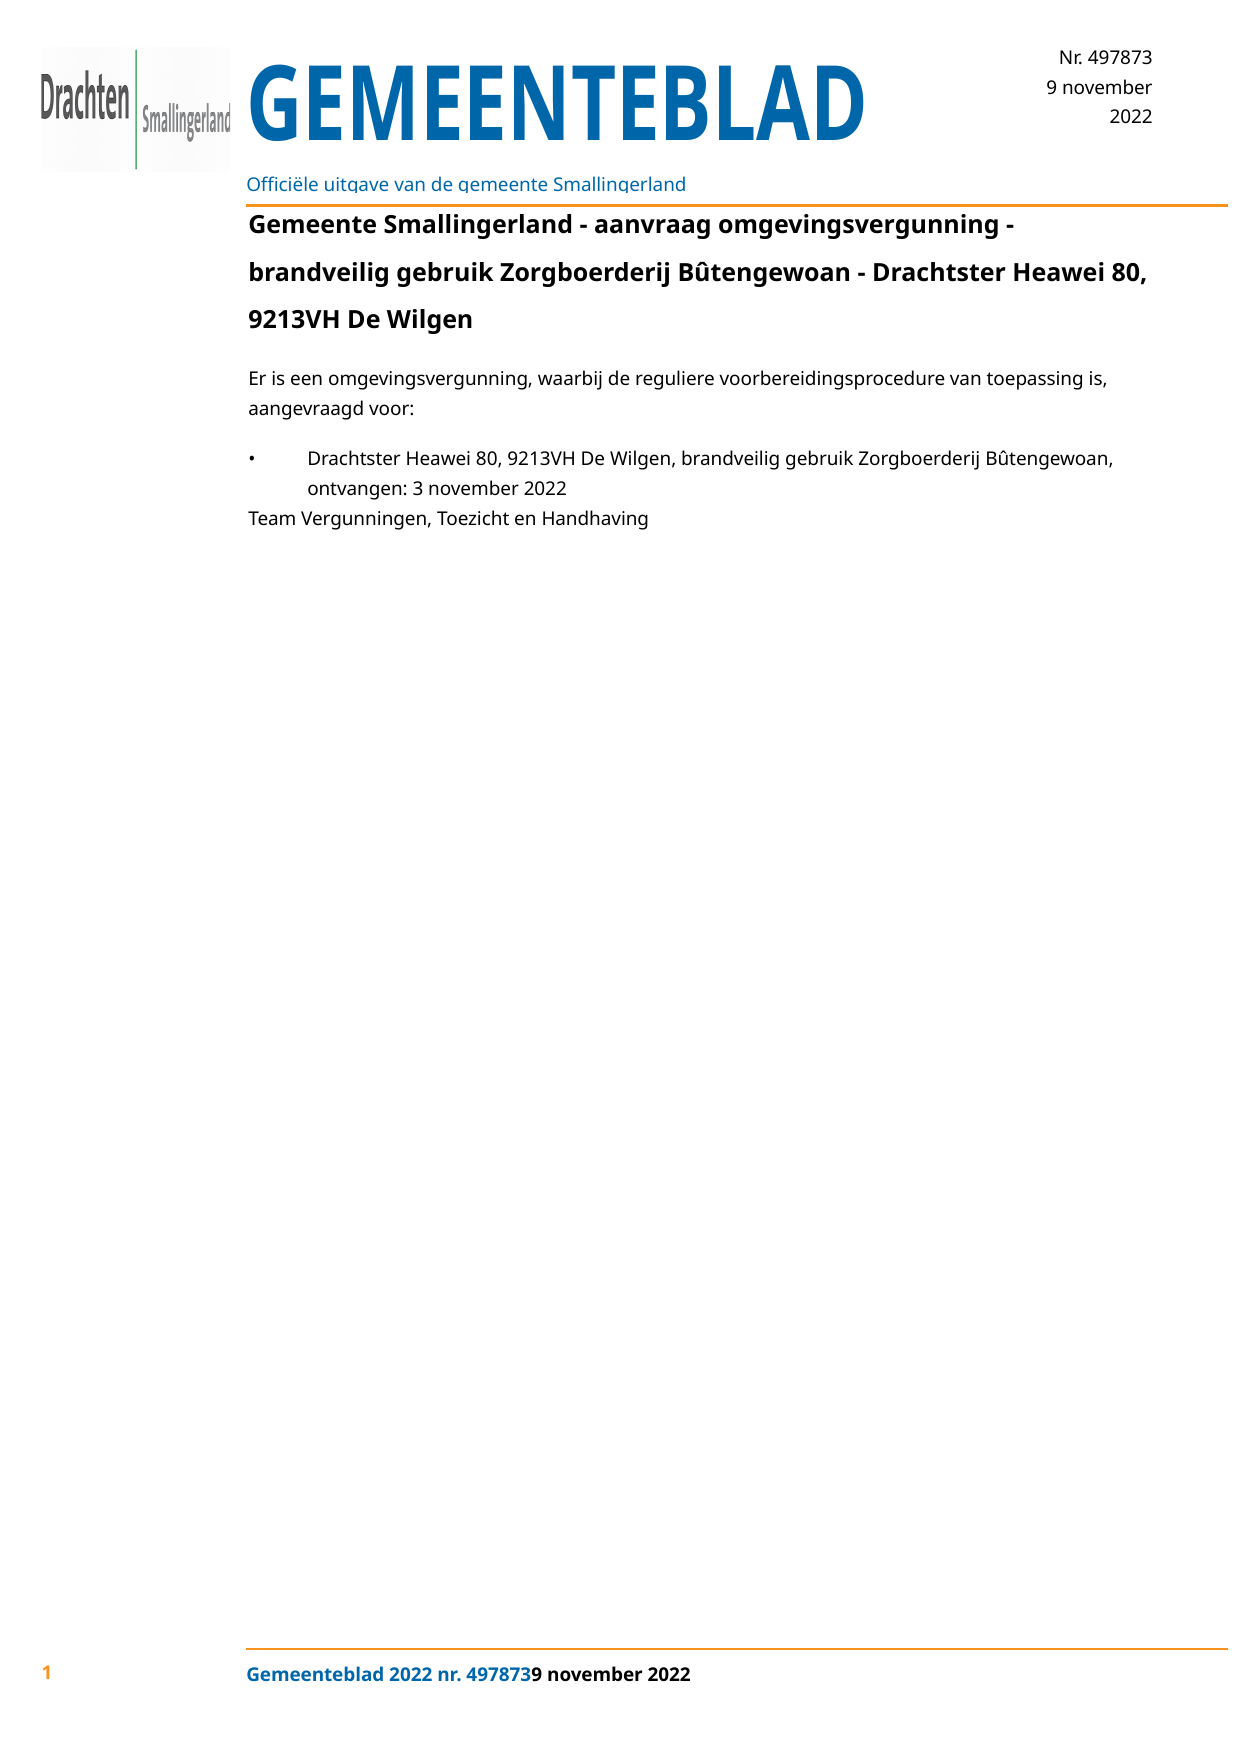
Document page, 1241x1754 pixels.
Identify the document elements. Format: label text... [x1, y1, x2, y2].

text Gemeente Smallingerland - aanvraag omgevingsvergunning - brandveilig gebruik Zorgboerderij Bûtengewoan - Drachtster Heawei 80, 9213VH De Wilgen [248, 207, 1152, 336]
text Team Vergunningen, Toezicht en Handhaving [248, 505, 1152, 530]
list Drachtster Heawei 80, 9213VH De Wilgen, brandveilig gebruik Zorgboerderij Bûtengewoan, ontvangen: 3 november 2022 [248, 446, 1152, 501]
picture [41, 47, 231, 172]
text Er is een omgevingsvergunning, waarbij de reguliere voorbereidingsprocedure van toepassing is, aangevraagd voor: [248, 366, 1152, 421]
